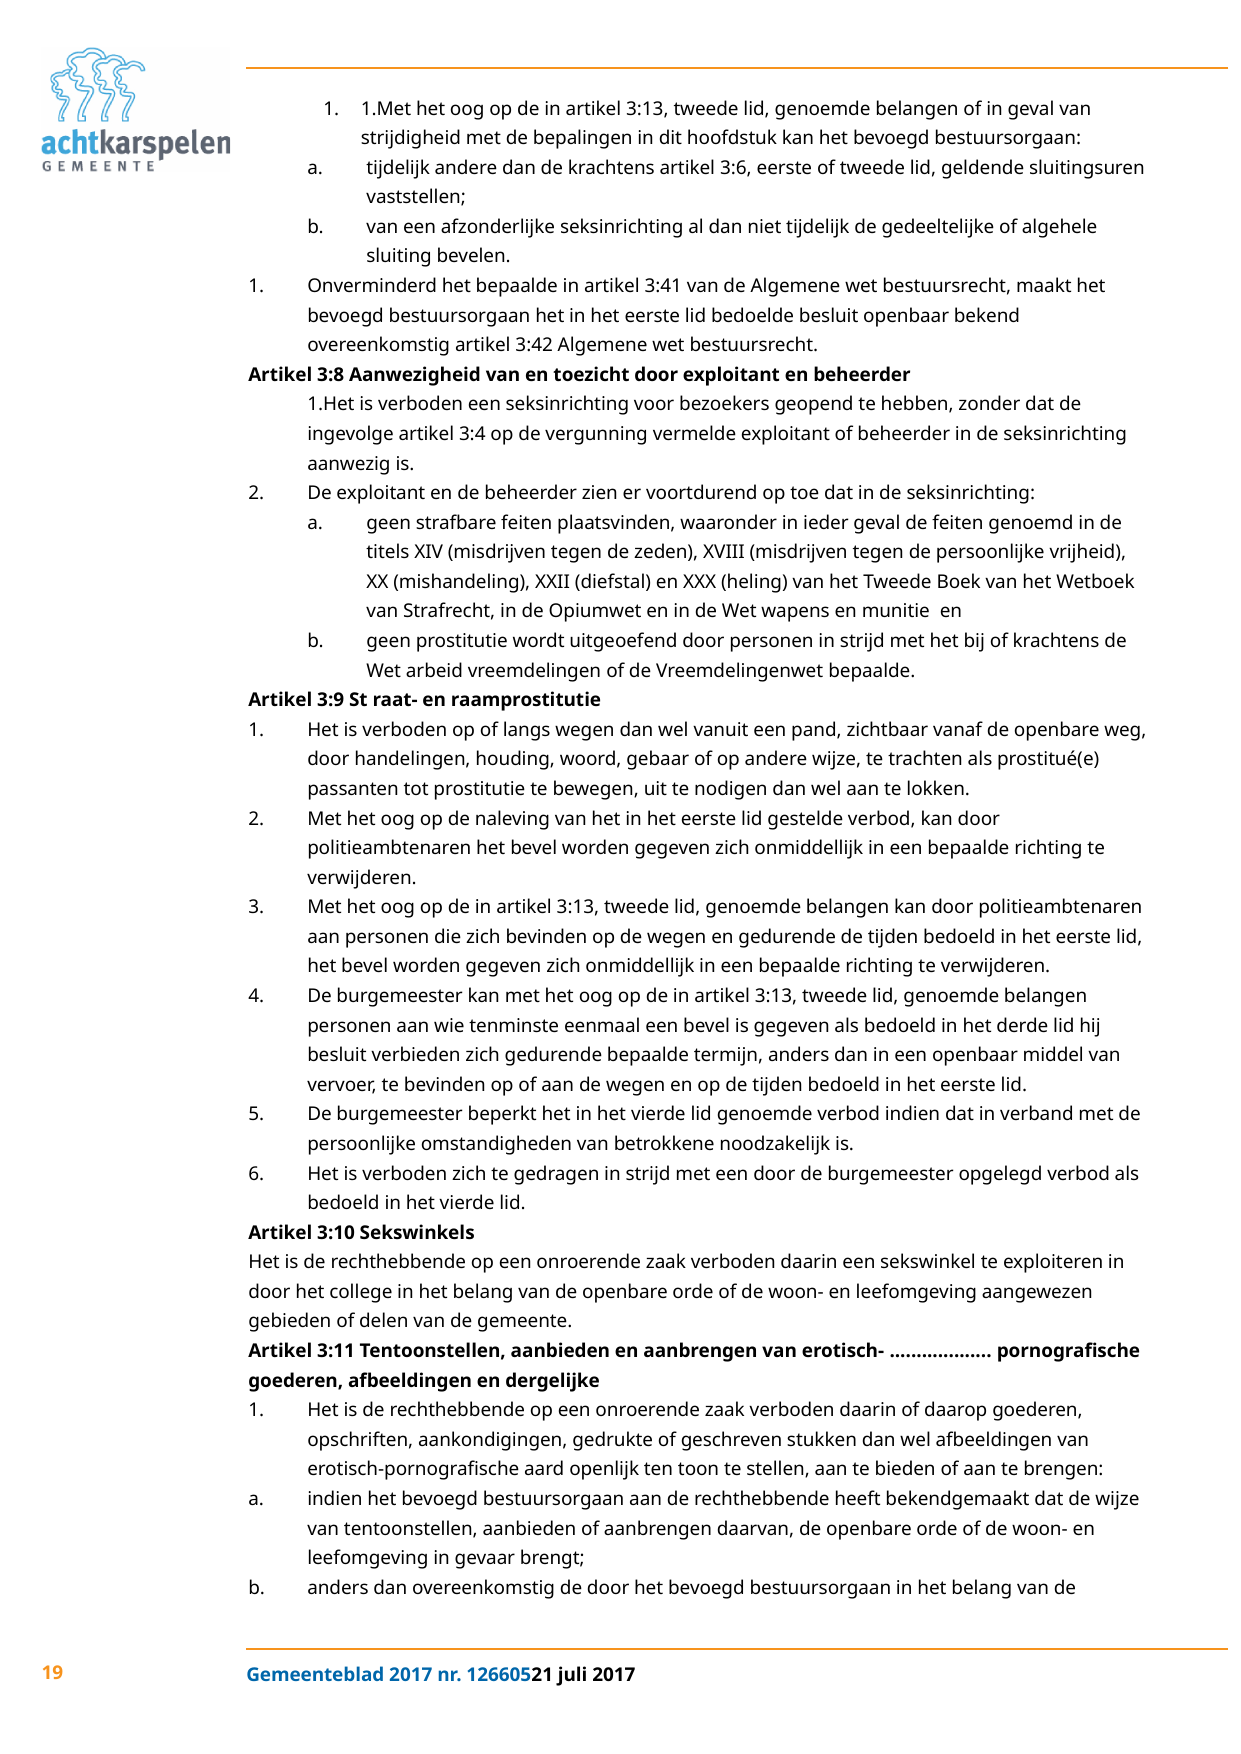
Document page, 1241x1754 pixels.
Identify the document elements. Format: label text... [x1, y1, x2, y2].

list 1.Met het oog op de in artikel 3:13, tweede lid, genoemde belangen of in geval van strijdigheid met de bepalingen in dit hoofdstuk kan het bevoegd bestuursorgaan: [323, 95, 1152, 150]
list Het is verboden op of langs wegen dan wel vanuit een pand, zichtbaar vanaf de openbare weg, door handelingen, houding, woord, gebaar of op andere wijze, te trachten als prostitué(e) passanten tot prostitutie te bewegen, uit te nodigen dan wel aan te lokken. [248, 716, 1152, 801]
list geen prostitutie wordt uitgeoefend door personen in strijd met het bij of krachtens de Wet arbeid vreemdelingen of de Vreemdelingenwet bepaalde. [307, 627, 1152, 683]
text Artikel 3:10 Sekswinkels [248, 1219, 1152, 1245]
list Met het oog op de naleving van het in het eerste lid gestelde verbod, kan door politieambtenaren het bevel worden gegeven zich onmiddellijk in een bepaalde richting te verwijderen. [248, 805, 1152, 890]
text Artikel 3:9 St raat- en raamprostitutie [248, 686, 1152, 712]
list De burgemeester beperkt het in het vierde lid genoemde verbod indien dat in verband met de persoonlijke omstandigheden van betrokkene noodzakelijk is. [248, 1101, 1152, 1156]
list geen strafbare feiten plaatsvinden, waaronder in ieder geval de feiten genoemd in de titels XIV (misdrijven tegen de zeden), XVIII (misdrijven tegen de persoonlijke vrijheid), XX (mishandeling), XXII (diefstal) en XXX (heling) van het Tweede Boek van het Wetboek van Strafrecht, in de Opiumwet en in de Wet wapens en munitie en [307, 509, 1152, 623]
list Het is verboden zich te gedragen in strijd met een door de burgemeester opgelegd verbod als bedoeld in het vierde lid. [248, 1160, 1152, 1215]
list Met het oog op de in artikel 3:13, tweede lid, genoemde belangen kan door politieambtenaren aan personen die zich bevinden op de wegen en gedurende de tijden bedoeld in het eerste lid, het bevel worden gegeven zich onmiddellijk in een bepaalde richting te verwijderen. [248, 893, 1152, 978]
list indien het bevoegd bestuursorgaan aan de rechthebbende heeft bekendgemaakt dat de wijze van tentoonstellen, aanbieden of aanbrengen daarvan, de openbare orde of de woon- en leefomgeving in gevaar brengt; [248, 1485, 1152, 1570]
list tijdelijk andere dan de krachtens artikel 3:6, eerste of tweede lid, geldende sluitingsuren vaststellen; [307, 154, 1152, 209]
picture [41, 47, 231, 172]
list De exploitant en de beheerder zien er voortdurend op toe dat in de seksinrichting: [248, 479, 1152, 505]
text Artikel 3:11 Tentoonstellen, aanbieden en aanbrengen van erotisch- ................... pornografische goederen, afbeeldingen en dergelijke [248, 1337, 1152, 1393]
text Het is de rechthebbende op een onroerende zaak verboden daarin een sekswinkel te exploiteren in door het college in het belang van de openbare orde of de woon- en leefomgeving aangewezen gebieden of delen van de gemeente. [248, 1248, 1152, 1333]
list anders dan overeenkomstig de door het bevoegd bestuursorgaan in het belang van de [248, 1574, 1152, 1600]
list Het is de rechthebbende op een onroerende zaak verboden daarin of daarop goederen, opschriften, aankondigingen, gedrukte of geschreven stukken dan wel afbeeldingen van erotisch-pornografische aard openlijk ten toon te stellen, aan te bieden of aan te brengen: [248, 1396, 1152, 1481]
list 1.Het is verboden een seksinrichting voor bezoekers geopend te hebben, zonder dat de ingevolge artikel 3:4 op de vergunning vermelde exploitant of beheerder in de seksinrichting aanwezig is. [248, 391, 1152, 476]
list Onverminderd het bepaalde in artikel 3:41 van de Algemene wet bestuursrecht, maakt het bevoegd bestuursorgaan het in het eerste lid bedoelde besluit openbaar bekend overeenkomstig artikel 3:42 Algemene wet bestuursrecht. [248, 272, 1152, 357]
text Artikel 3:8 Aanwezigheid van en toezicht door exploitant en beheerder [248, 361, 1152, 387]
list De burgemeester kan met het oog op de in artikel 3:13, tweede lid, genoemde belangen personen aan wie tenminste eenmaal een bevel is gegeven als bedoeld in het derde lid hij besluit verbieden zich gedurende bepaalde termijn, anders dan in een openbaar middel van vervoer, te bevinden op of aan de wegen en op de tijden bedoeld in het eerste lid. [248, 982, 1152, 1097]
list van een afzonderlijke seksinrichting al dan niet tijdelijk de gedeeltelijke of algehele sluiting bevelen. [307, 213, 1152, 268]
